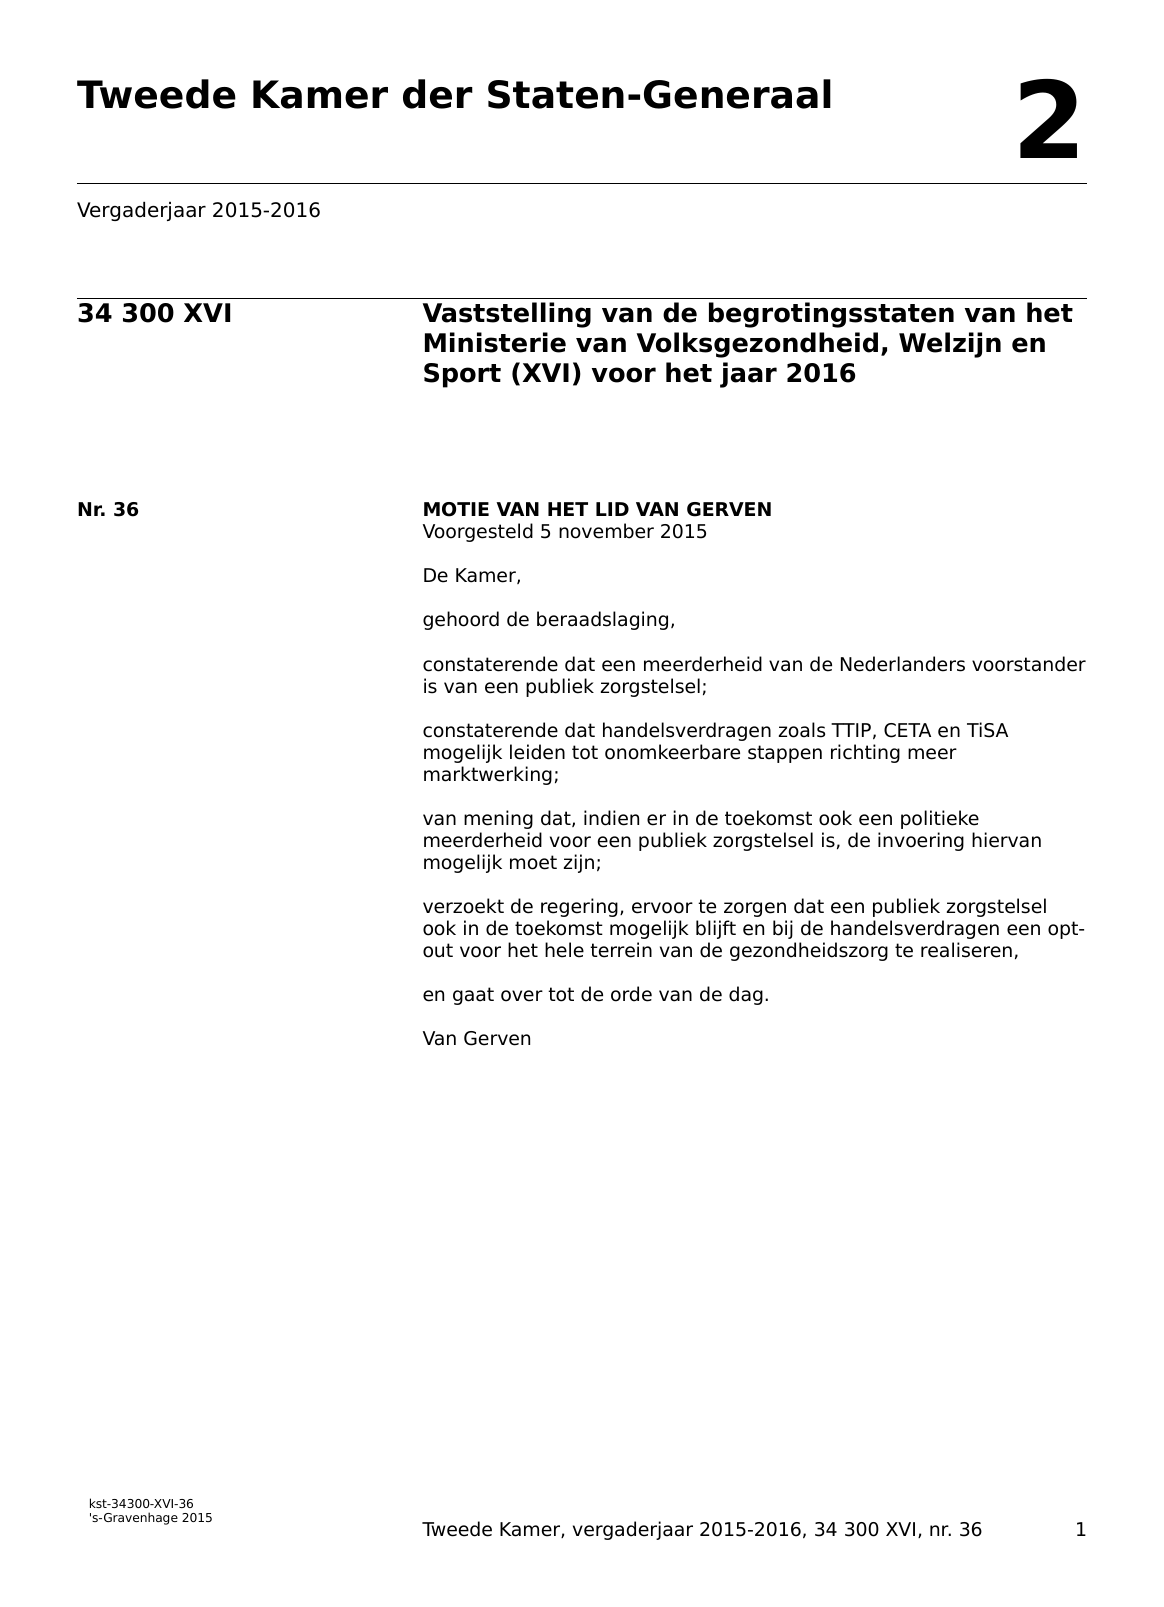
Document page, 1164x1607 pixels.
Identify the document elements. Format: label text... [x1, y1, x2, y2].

text constaterende dat handelsverdragen zoals TTIP, CETA en TiSA mogelijk leiden tot onomkeerbare stappen richting meer marktwerking; [422, 720, 1087, 786]
subtitle Nr. 36 MOTIE VAN HET LID VAN GERVEN [77, 499, 1087, 521]
text gehoord de beraadslaging, [422, 609, 1087, 631]
table_header 2 [886, 59, 1087, 183]
text kst-34300-XVI-36 [88, 1497, 323, 1511]
table_cell Vergaderjaar 2015-2016 [77, 184, 1087, 298]
text verzoekt de regering, ervoor te zorgen dat een publiek zorgstelsel ook in de toekomst mogelijk blijft en bij de handelsverdragen een opt-out voor het hele terrein van de gezondheidszorg te realiseren, [422, 896, 1087, 962]
text De Kamer, [422, 565, 1087, 587]
table_header Tweede Kamer der Staten-Generaal [77, 59, 886, 183]
subtitle 34 300 XVI Vaststelling van de begrotingsstaten van het Ministerie van Volksgezondheid, Welzijn en Sport (XVI) voor het jaar 2016 [77, 299, 1087, 388]
text constaterende dat een meerderheid van de Nederlanders voorstander is van een publiek zorgstelsel; [422, 653, 1087, 697]
text van mening dat, indien er in de toekomst ook een politieke meerderheid voor een publiek zorgstelsel is, de invoering hiervan mogelijk moet zijn; [422, 808, 1087, 874]
text 's-Gravenhage 2015 [88, 1511, 323, 1525]
text Voorgesteld 5 november 2015 [422, 521, 1087, 543]
text Van Gerven [422, 1028, 1087, 1050]
text en gaat over tot de orde van de dag. [422, 984, 1087, 1006]
